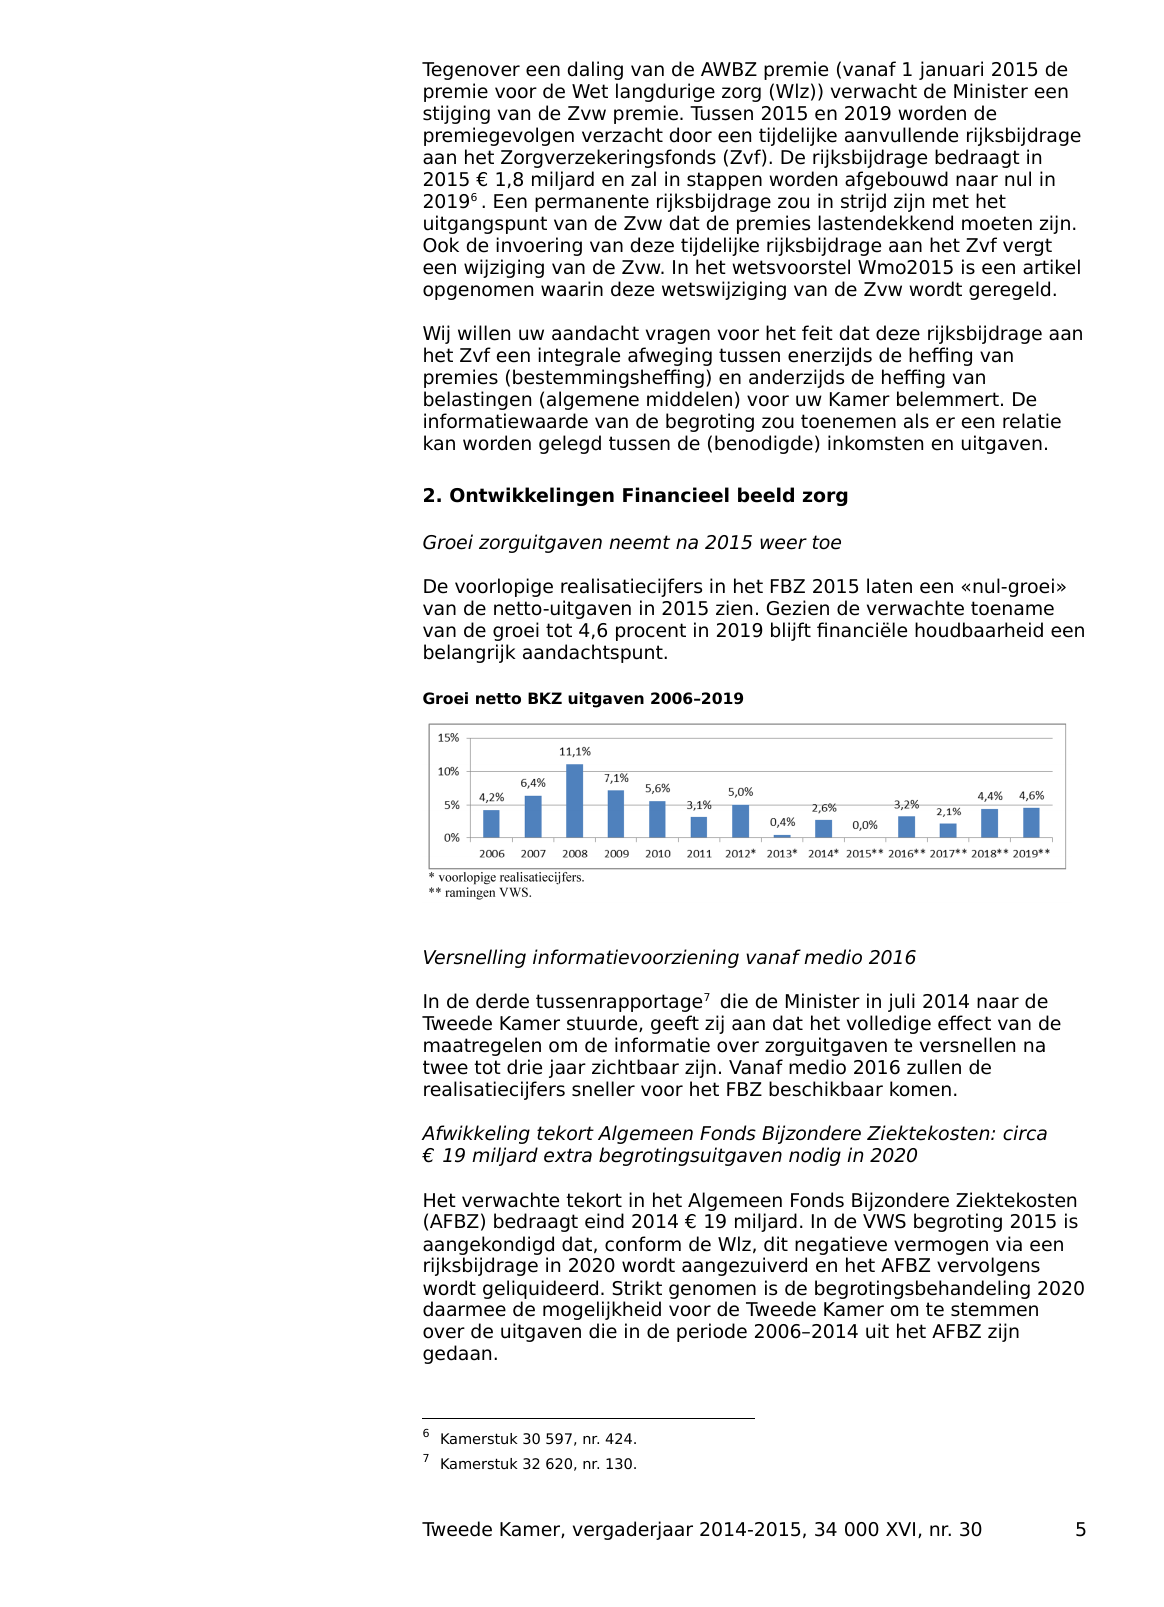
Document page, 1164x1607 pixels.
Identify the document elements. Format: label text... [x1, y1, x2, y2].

subtitle Groei zorguitgaven neemt na 2015 weer toe [422, 532, 1087, 554]
text Tegenover een daling van de AWBZ premie (vanaf 1 januari 2015 de premie voor de Wet langdurige zorg (Wlz)) verwacht de Minister een stijging van de Zvw premie. Tussen 2015 en 2019 worden de premiegevolgen verzacht door een tijdelijke aanvullende rijksbijdrage aan het Zorgverzekeringsfonds (Zvf). De rijksbijdrage bedraagt in 2015 € 1,8 miljard en zal in stappen worden afgebouwd naar nul in 2019. Een permanente rijksbijdrage zou in strijd zijn met het uitgangspunt van de Zvw dat de premies lastendekkend moeten zijn. Ook de invoering van deze tijdelijke rijksbijdrage aan het Zvf vergt een wijziging van de Zvw. In het wetsvoorstel Wmo2015 is een artikel opgenomen waarin deze wetswijziging van de Zvw wordt geregeld. [422, 59, 1087, 301]
subtitle Versnelling informatievoorziening vanaf medio 2016 [422, 947, 1087, 969]
text De voorlopige realisatiecijfers in het FBZ 2015 laten een «nul-groei» van de netto-uitgaven in 2015 zien. Gezien de verwachte toename van de groei tot 4,6 procent in 2019 blijft financiële houdbaarheid een belangrijk aandachtspunt. [422, 576, 1087, 664]
subtitle 2. Ontwikkelingen Financieel beeld zorg [422, 485, 1087, 507]
text In de derde tussenrapportage die de Minister in juli 2014 naar de Tweede Kamer stuurde, geeft zij aan dat het volledige effect van de maatregelen om de informatie over zorguitgaven te versnellen na twee tot drie jaar zichtbaar zijn. Vanaf medio 2016 zullen de realisatiecijfers sneller voor het FBZ beschikbaar komen. [422, 991, 1087, 1101]
subtitle Afwikkeling tekort Algemeen Fonds Bijzondere Ziektekosten: circa € 19 miljard extra begrotingsuitgaven nodig in 2020 [422, 1123, 1087, 1167]
text Kamerstuk 32 620, nr. 130. [422, 1452, 1087, 1474]
picture [422, 720, 1072, 903]
text Het verwachte tekort in het Algemeen Fonds Bijzondere Ziektekosten (AFBZ) bedraagt eind 2014 € 19 miljard. In de VWS begroting 2015 is aangekondigd dat, conform de Wlz, dit negatieve vermogen via een rijksbijdrage in 2020 wordt aangezuiverd en het AFBZ vervolgens wordt geliquideerd. Strikt genomen is de begrotingsbehandeling 2020 daarmee de mogelijkheid voor de Tweede Kamer om te stemmen over de uitgaven die in de periode 2006–2014 uit het AFBZ zijn gedaan. [422, 1189, 1087, 1365]
text Kamerstuk 30 597, nr. 424. [422, 1427, 1087, 1449]
text Groei netto BKZ uitgaven 2006–2019 [422, 690, 1072, 708]
text Wij willen uw aandacht vragen voor het feit dat deze rijksbijdrage aan het Zvf een integrale afweging tussen enerzijds de heffing van premies (bestemmingsheffing) en anderzijds de heffing van belastingen (algemene middelen) voor uw Kamer belemmert. De informatiewaarde van de begroting zou toenemen als er een relatie kan worden gelegd tussen de (benodigde) inkomsten en uitgaven. [422, 323, 1087, 455]
